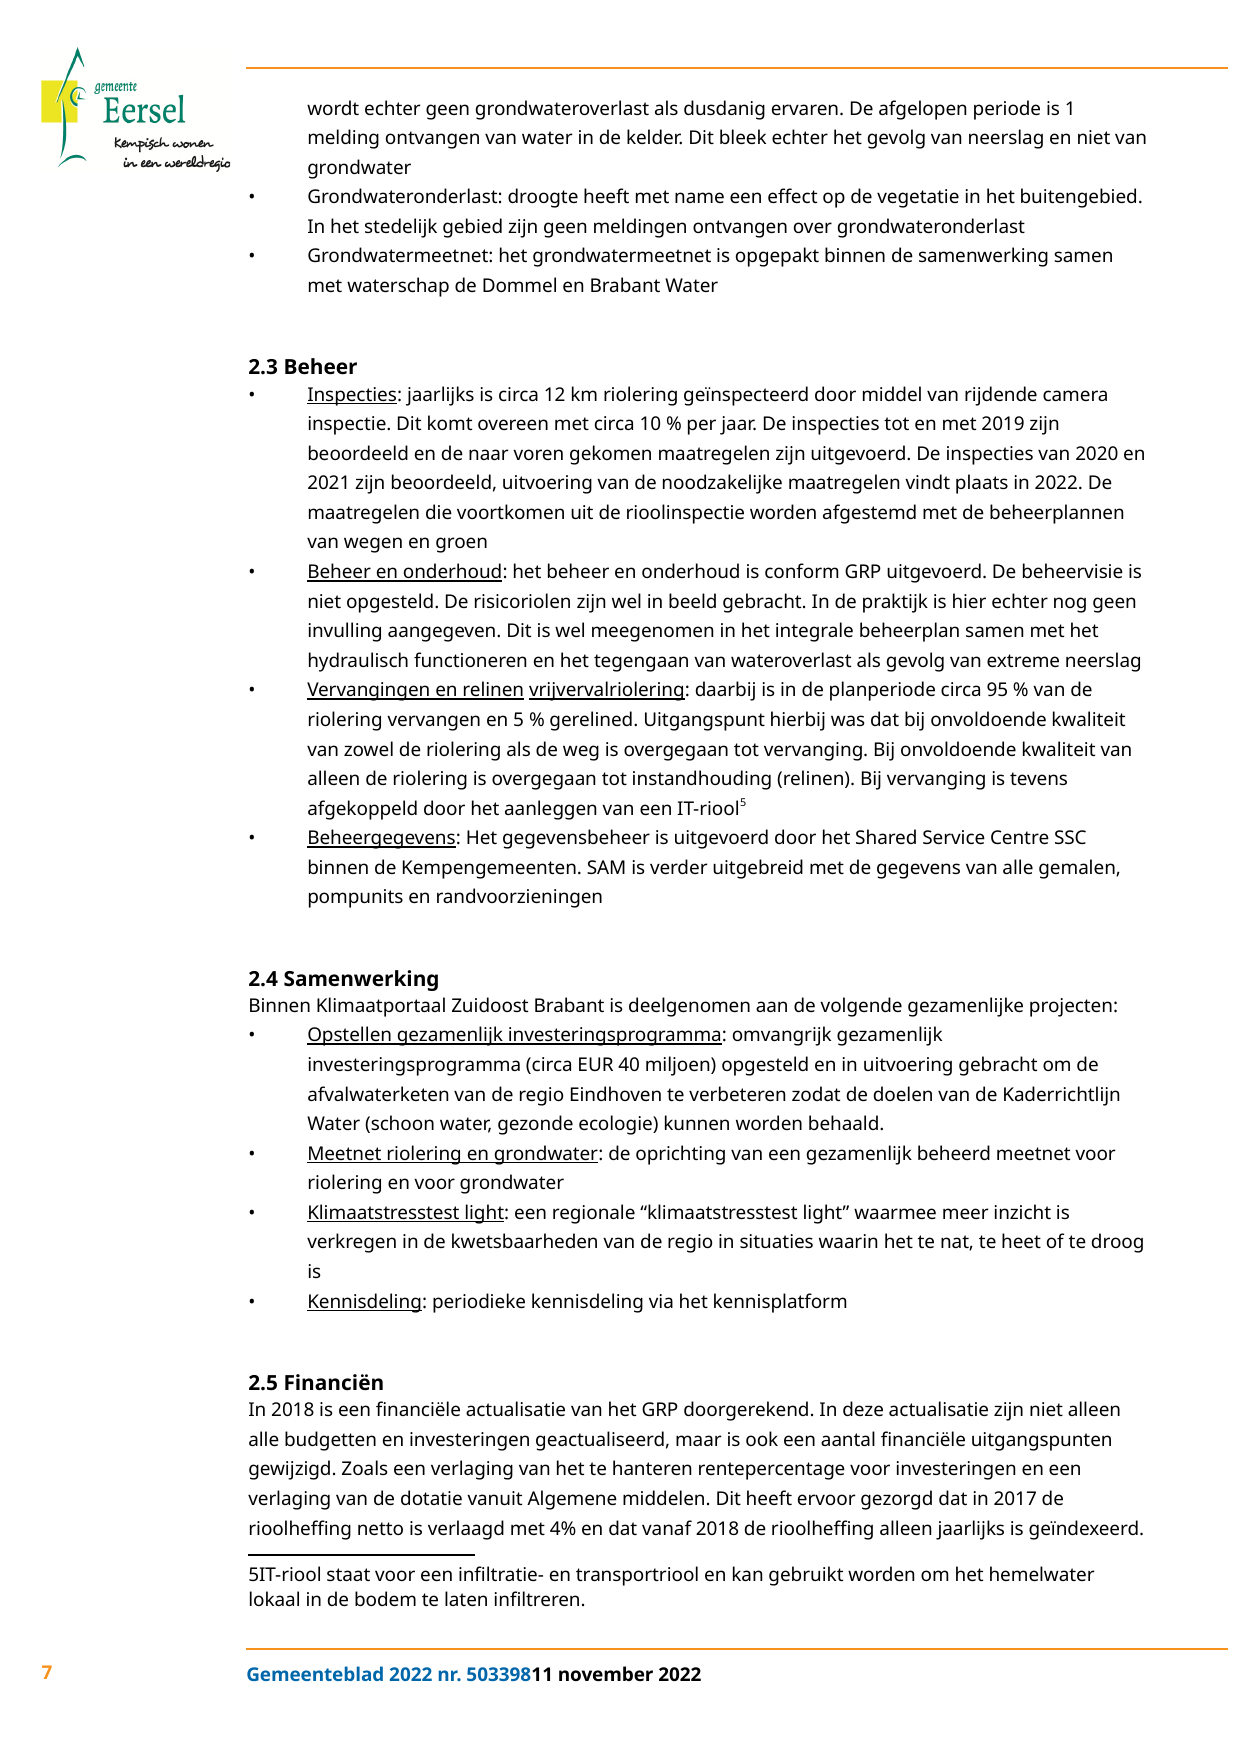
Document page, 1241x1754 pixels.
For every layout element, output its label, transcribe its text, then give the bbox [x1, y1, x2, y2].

list wordt echter geen grondwateroverlast als dusdanig ervaren. De afgelopen periode is 1 melding ontvangen van water in de kelder. Dit bleek echter het gevolg van neerslag en niet van grondwater [248, 95, 1152, 180]
list Inspecties: jaarlijks is circa 12 km riolering geïnspecteerd door middel van rijdende camera inspectie. Dit komt overeen met circa 10 % per jaar. De inspecties tot en met 2019 zijn beoordeeld en de naar voren gekomen maatregelen zijn uitgevoerd. De inspecties van 2020 en 2021 zijn beoordeeld, uitvoering van de noodzakelijke maatregelen vindt plaats in 2022. De maatregelen die voortkomen uit de rioolinspectie worden afgestemd met de beheerplannen van wegen en groen [248, 381, 1152, 554]
list Grondwateronderlast: droogte heeft met name een effect op de vegetatie in het buitengebied. In het stedelijk gebied zijn geen meldingen ontvangen over grondwateronderlast [248, 183, 1152, 239]
text Binnen Klimaatportaal Zuidoost Brabant is deelgenomen aan de volgende gezamenlijke projecten: [248, 992, 1152, 1018]
list Kennisdeling: periodieke kennisdeling via het kennisplatform [248, 1288, 1152, 1314]
list Vervangingen en relinen vrijvervalriolering: daarbij is in de planperiode circa 95 % van de riolering vervangen en 5 % gerelined. Uitgangspunt hierbij was dat bij onvoldoende kwaliteit van zowel de riolering als de weg is overgegaan tot vervanging. Bij onvoldoende kwaliteit van alleen de riolering is overgegaan tot instandhouding (relinen). Bij vervanging is tevens afgekoppeld door het aanleggen van een IT-riool [248, 677, 1152, 821]
picture [41, 47, 231, 172]
list Beheergegevens: Het gegevensbeheer is uitgevoerd door het Shared Service Centre SSC binnen de Kempengemeenten. SAM is verder uitgebreid met de gegevens van alle gemalen, pompunits en randvoorzieningen [248, 824, 1152, 909]
list IT-riool staat voor een infiltratie- en transportriool en kan gebruikt worden om het hemelwater lokaal in de bodem te laten infiltreren. [248, 1561, 1152, 1612]
text 2.3 Beheer [248, 352, 1152, 381]
list Beheer en onderhoud: het beheer en onderhoud is conform GRP uitgevoerd. De beheervisie is niet opgesteld. De risicoriolen zijn wel in beeld gebracht. In de praktijk is hier echter nog geen invulling aangegeven. Dit is wel meegenomen in het integrale beheerplan samen met het hydraulisch functioneren en het tegengaan van wateroverlast als gevolg van extreme neerslag [248, 558, 1152, 673]
list Meetnet riolering en grondwater: de oprichting van een gezamenlijk beheerd meetnet voor riolering en voor grondwater [248, 1140, 1152, 1195]
list Opstellen gezamenlijk investeringsprogramma: omvangrijk gezamenlijk investeringsprogramma (circa EUR 40 miljoen) opgesteld en in uitvoering gebracht om de afvalwaterketen van de regio Eindhoven te verbeteren zodat de doelen van de Kaderrichtlijn Water (schoon water, gezonde ecologie) kunnen worden behaald. [248, 1022, 1152, 1136]
list Grondwatermeetnet: het grondwatermeetnet is opgepakt binnen de samenwerking samen met waterschap de Dommel en Brabant Water [248, 243, 1152, 298]
text In 2018 is een financiële actualisatie van het GRP doorgerekend. In deze actualisatie zijn niet alleen alle budgetten en investeringen geactualiseerd, maar is ook een aantal financiële uitgangspunten gewijzigd. Zoals een verlaging van het te hanteren rentepercentage voor investeringen en een verlaging van de dotatie vanuit Algemene middelen. Dit heeft ervoor gezorgd dat in 2017 de rioolheffing netto is verlaagd met 4% en dat vanaf 2018 de rioolheffing alleen jaarlijks is geïndexeerd. [248, 1396, 1152, 1540]
list Klimaatstresstest light: een regionale “klimaatstresstest light” waarmee meer inzicht is verkregen in de kwetsbaarheden van de regio in situaties waarin het te nat, te heet of te droog is [248, 1199, 1152, 1284]
text 2.4 Samenwerking [248, 964, 1152, 992]
text 2.5 Financiën [248, 1368, 1152, 1396]
